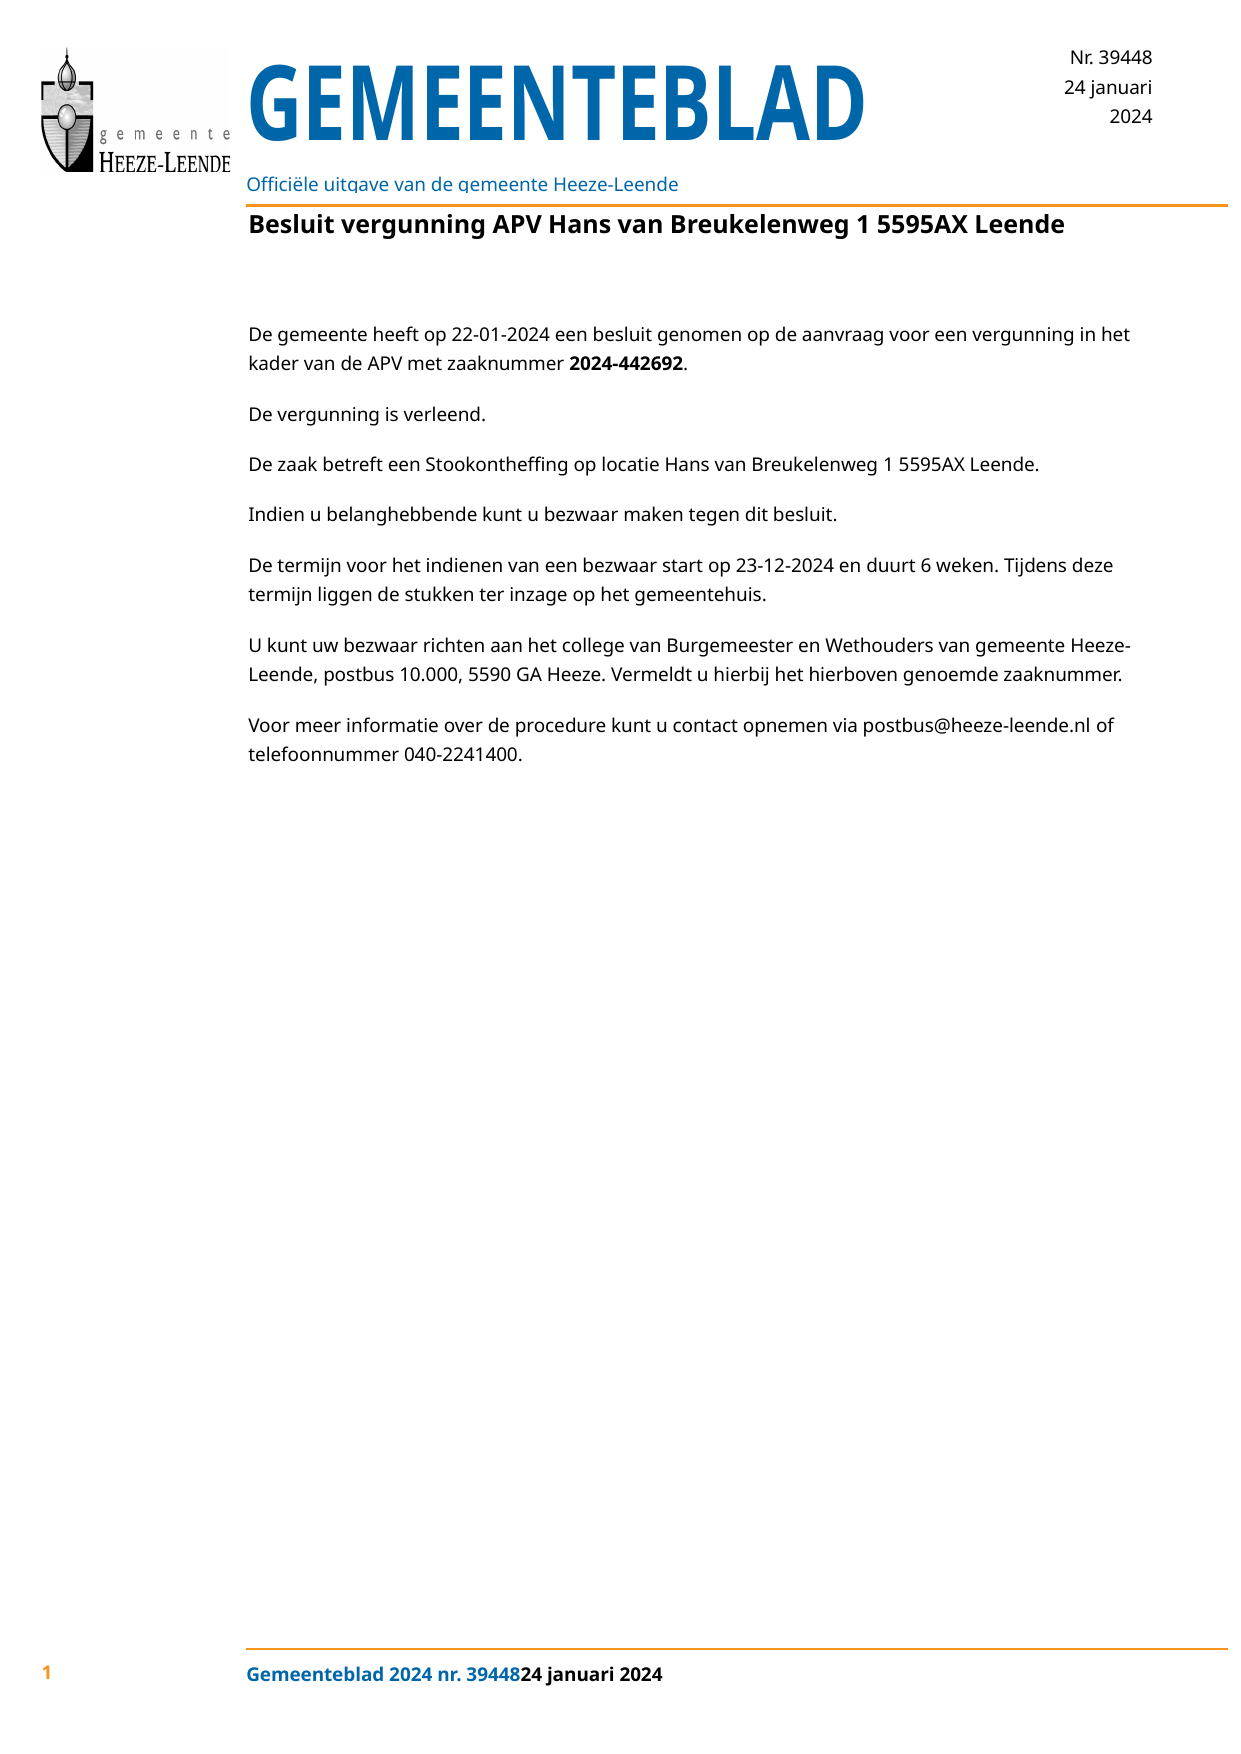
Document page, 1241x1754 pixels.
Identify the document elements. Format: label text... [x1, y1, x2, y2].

text De gemeente heeft op 22-01-2024 een besluit genomen op de aanvraag voor een vergunning in het kader van de APV met zaaknummer 2024-442692. [248, 321, 1152, 376]
text Indien u belanghebbende kunt u bezwaar maken tegen dit besluit. [248, 502, 1152, 527]
text Besluit vergunning APV Hans van Breukelenweg 1 5595AX Leende [248, 207, 1152, 241]
text De vergunning is verleend. [248, 401, 1152, 426]
text U kunt uw bezwaar richten aan het college van Burgemeester en Wethouders van gemeente Heeze-Leende, postbus 10.000, 5590 GA Heeze. Vermeldt u hierbij het hierboven genoemde zaaknummer. [248, 632, 1152, 687]
text De zaak betreft een Stookontheffing op locatie Hans van Breukelenweg 1 5595AX Leende. [248, 451, 1152, 477]
picture [41, 47, 231, 172]
text Voor meer informatie over de procedure kunt u contact opnemen via postbus@heeze-leende.nl of telefoonnummer 040-2241400. [248, 712, 1152, 767]
text De termijn voor het indienen van een bezwaar start op 23-12-2024 en duurt 6 weken. Tijdens deze termijn liggen de stukken ter inzage op het gemeentehuis. [248, 552, 1152, 607]
